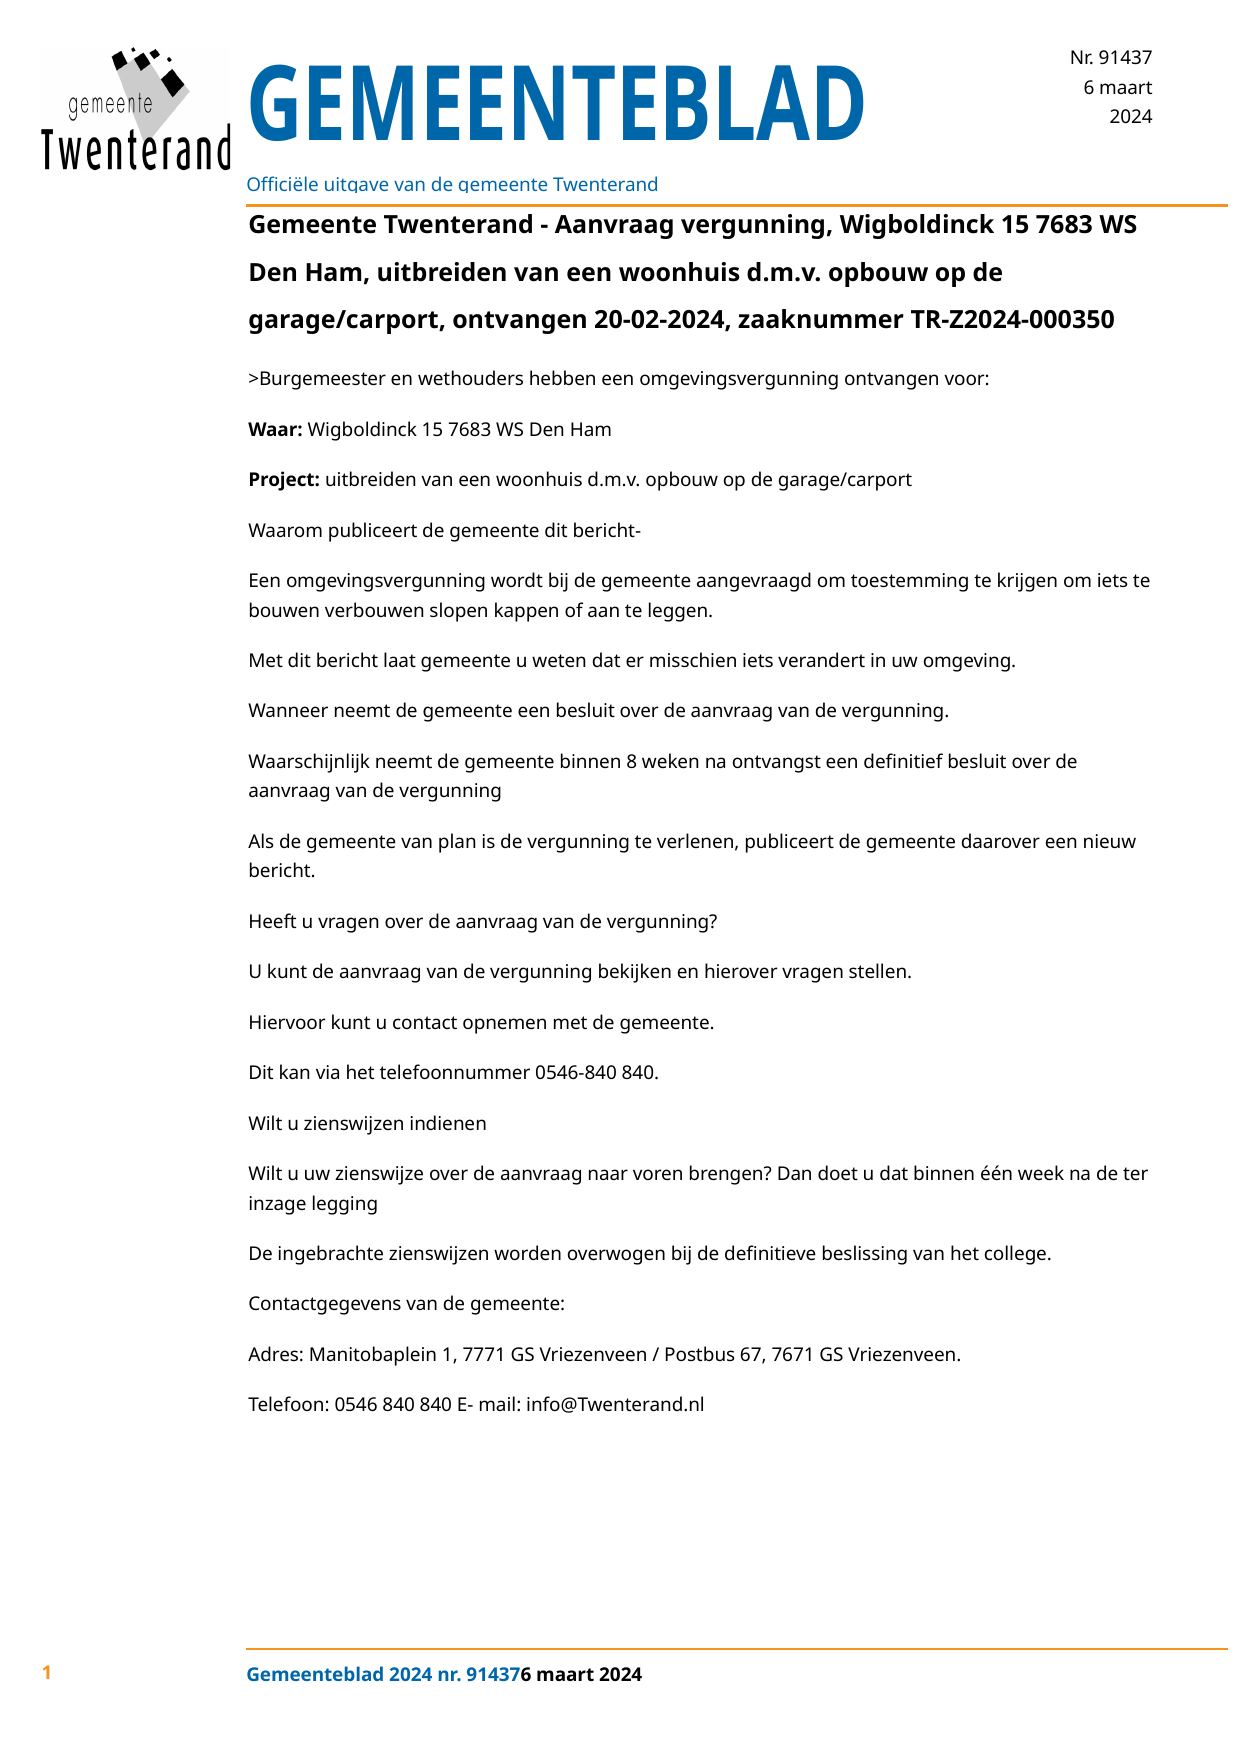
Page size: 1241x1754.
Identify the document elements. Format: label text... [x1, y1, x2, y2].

text Telefoon: 0546 840 840 E- mail: info@Twenterand.nl [248, 1391, 1152, 1417]
text Contactgegevens van de gemeente: [248, 1291, 1152, 1316]
text Waarom publiceert de gemeente dit bericht- [248, 517, 1152, 542]
text Wilt u uw zienswijze over de aanvraag naar voren brengen? Dan doet u dat binnen één week na de ter inzage legging [248, 1160, 1152, 1215]
text Gemeente Twenterand - Aanvraag vergunning, Wigboldinck 15 7683 WS Den Ham, uitbreiden van een woonhuis d.m.v. opbouw op de garage/carport, ontvangen 20-02-2024, zaaknummer TR-Z2024-000350 [248, 207, 1152, 336]
text Met dit bericht laat gemeente u weten dat er misschien iets verandert in uw omgeving. [248, 647, 1152, 673]
text U kunt de aanvraag van de vergunning bekijken en hierover vragen stellen. [248, 958, 1152, 984]
text Waar: Wigboldinck 15 7683 WS Den Ham [248, 416, 1152, 442]
text Dit kan via het telefoonnummer 0546-840 840. [248, 1059, 1152, 1085]
text De ingebrachte zienswijzen worden overwogen bij de definitieve beslissing van het college. [248, 1240, 1152, 1266]
text Wilt u zienswijzen indienen [248, 1110, 1152, 1135]
text Hiervoor kunt u contact opnemen met de gemeente. [248, 1009, 1152, 1034]
text Heeft u vragen over de aanvraag van de vergunning? [248, 908, 1152, 934]
text Project: uitbreiden van een woonhuis d.m.v. opbouw op de garage/carport [248, 466, 1152, 492]
text Adres: Manitobaplein 1, 7771 GS Vriezenveen / Postbus 67, 7671 GS Vriezenveen. [248, 1341, 1152, 1367]
text Wanneer neemt de gemeente een besluit over de aanvraag van de vergunning. [248, 698, 1152, 723]
text Waarschijnlijk neemt de gemeente binnen 8 weken na ontvangst een definitief besluit over de aanvraag van de vergunning [248, 748, 1152, 803]
text Een omgevingsvergunning wordt bij de gemeente aangevraagd om toestemming te krijgen om iets te bouwen verbouwen slopen kappen of aan te leggen. [248, 567, 1152, 622]
text Als de gemeente van plan is de vergunning te verlenen, publiceert de gemeente daarover een nieuw bericht. [248, 828, 1152, 883]
text >Burgemeester en wethouders hebben een omgevingsvergunning ontvangen voor: [248, 366, 1152, 391]
picture [41, 47, 231, 172]
